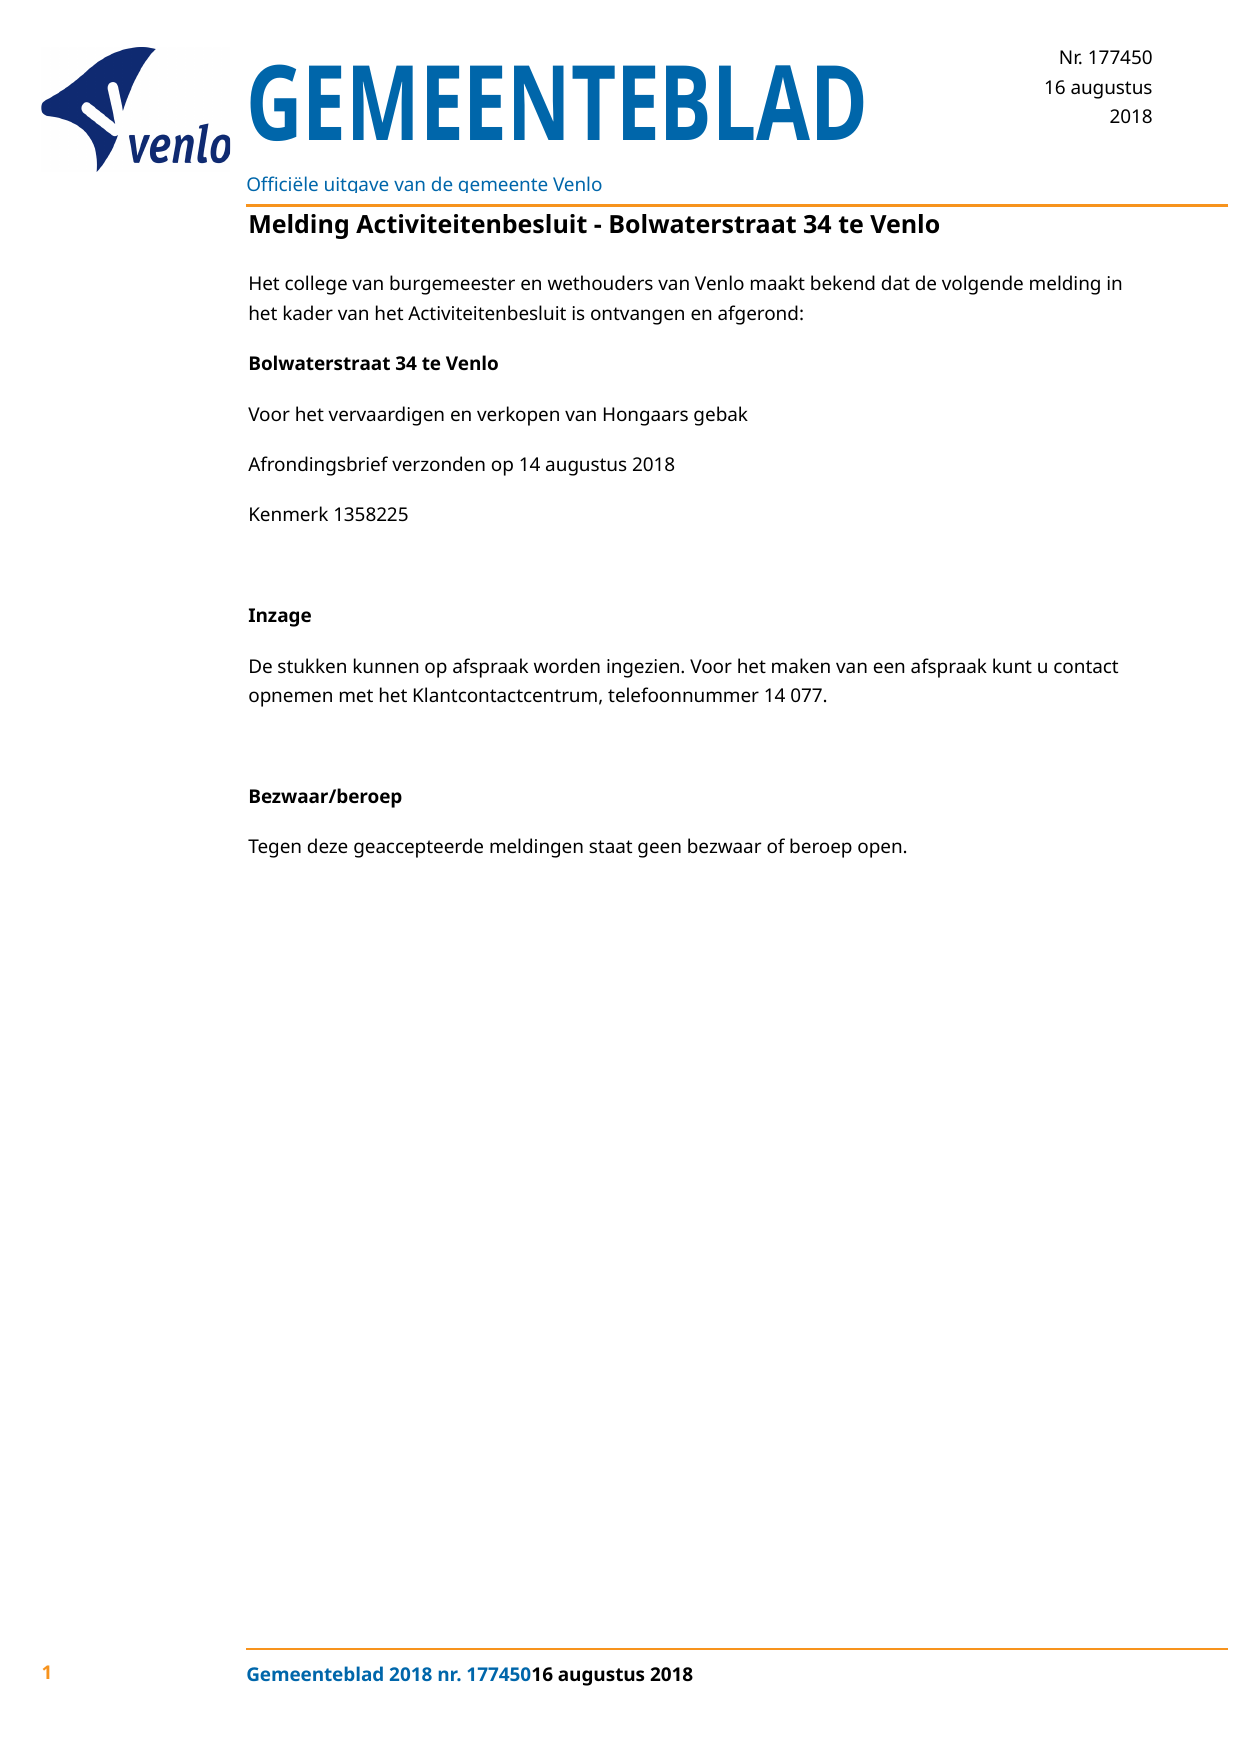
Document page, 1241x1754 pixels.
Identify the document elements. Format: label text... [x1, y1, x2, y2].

text Het college van burgemeester en wethouders van Venlo maakt bekend dat de volgende melding in het kader van het Activiteitenbesluit is ontvangen en afgerond: [248, 270, 1152, 326]
picture [41, 47, 231, 172]
text Afrondingsbrief verzonden op 14 augustus 2018 [248, 451, 1152, 477]
text Voor het vervaardigen en verkopen van Hongaars gebak [248, 401, 1152, 426]
text Bezwaar/beroep [248, 783, 1152, 809]
text Melding Activiteitenbesluit - Bolwaterstraat 34 te Venlo [248, 207, 1152, 241]
text De stukken kunnen op afspraak worden ingezien. Voor het maken van een afspraak kunt u contact opnemen met het Klantcontactcentrum, telefoonnummer 14 077. [248, 653, 1152, 708]
text Kenmerk 1358225 [248, 502, 1152, 527]
text Bolwaterstraat 34 te Venlo [248, 350, 1152, 376]
text Inzage [248, 602, 1152, 628]
text Tegen deze geaccepteerde meldingen staat geen bezwaar of beroep open. [248, 834, 1152, 859]
